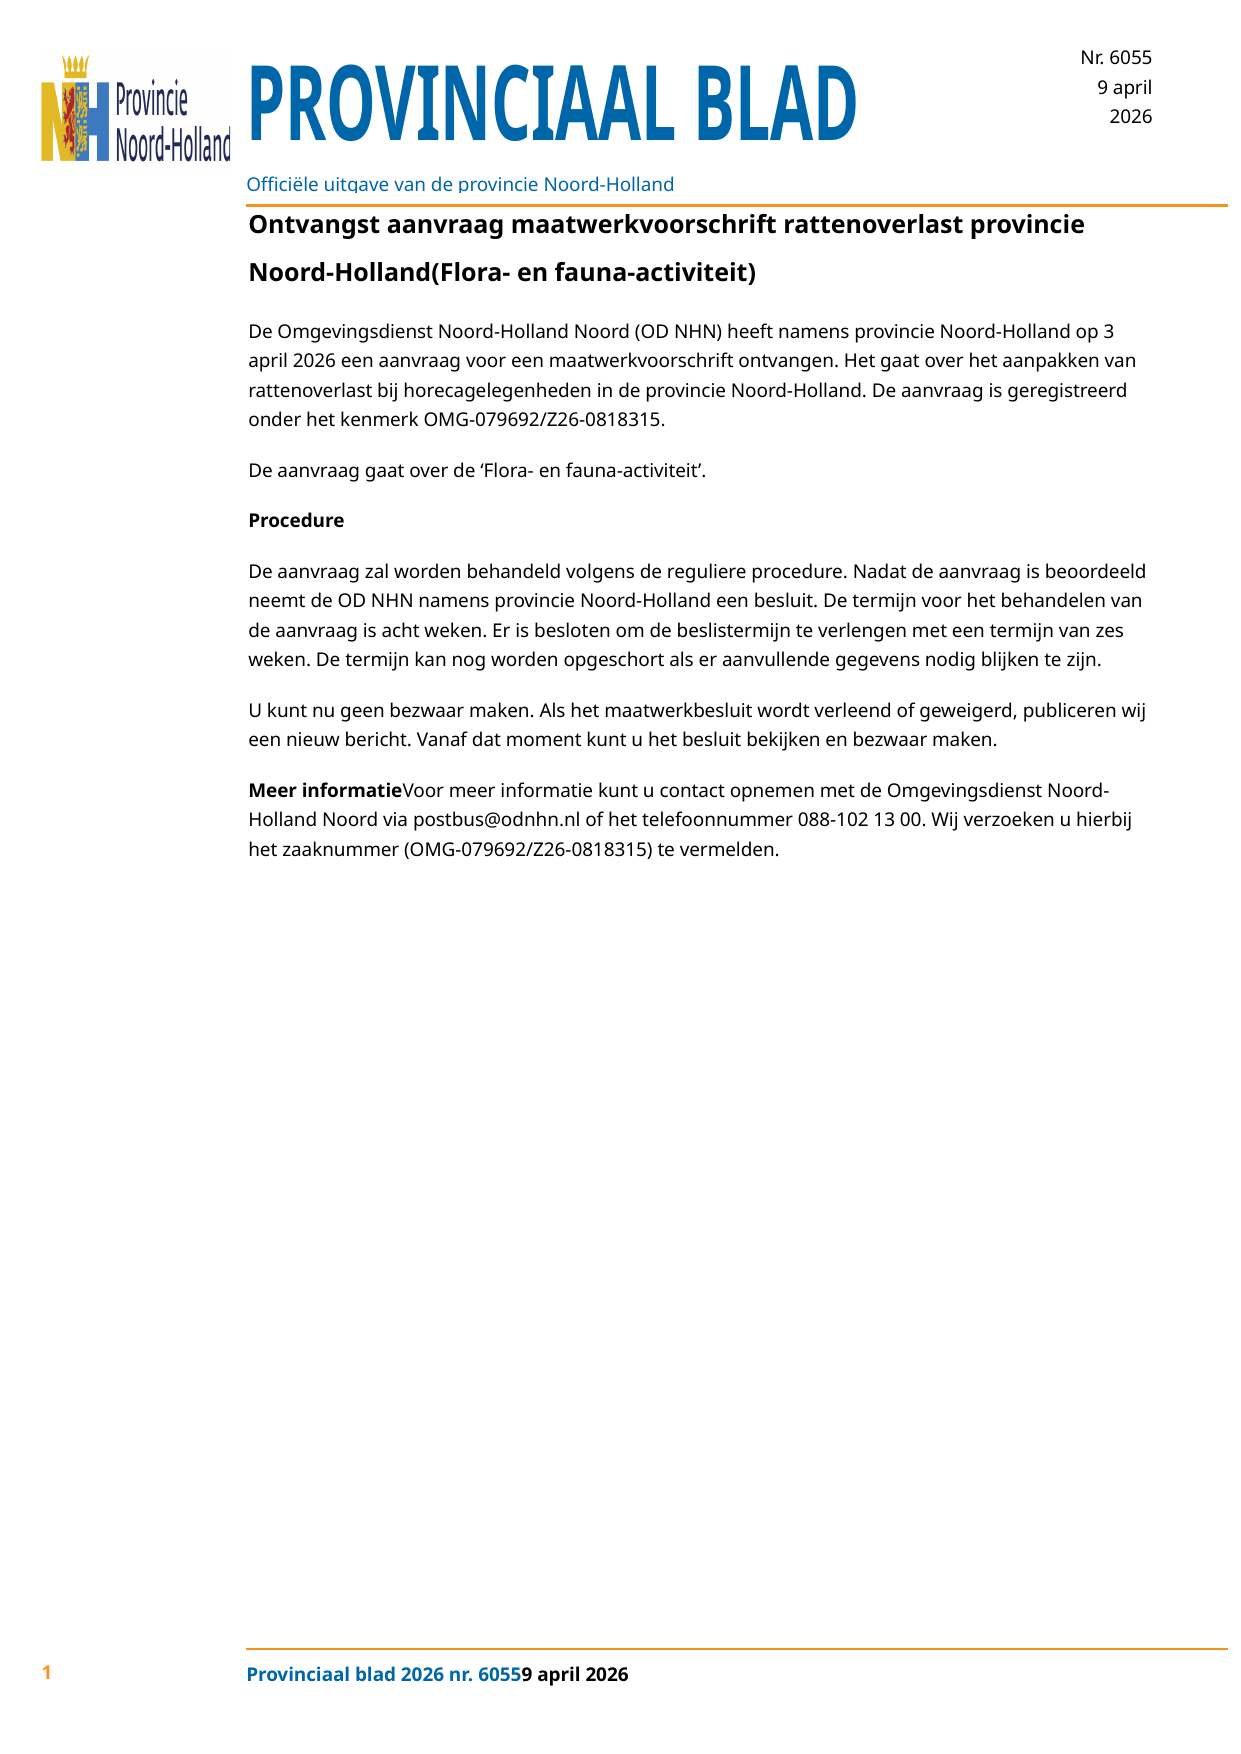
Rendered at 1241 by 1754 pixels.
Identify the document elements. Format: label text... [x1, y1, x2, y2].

text De aanvraag zal worden behandeld volgens de reguliere procedure. Nadat de aanvraag is beoordeeld neemt de OD NHN namens provincie Noord-Holland een besluit. De termijn voor het behandelen van de aanvraag is acht weken. Er is besloten om de beslistermijn te verlengen met een termijn van zes weken. De termijn kan nog worden opgeschort als er aanvullende gegevens nodig blijken te zijn. [248, 558, 1152, 672]
text Meer informatieVoor meer informatie kunt u contact opnemen met de Omgevingsdienst Noord-Holland Noord via postbus@odnhn.nl of het telefoonnummer 088-102 13 00. Wij verzoeken u hierbij het zaaknummer (OMG-079692/Z26-0818315) te vermelden. [248, 777, 1152, 862]
text U kunt nu geen bezwaar maken. Als het maatwerkbesluit wordt verleend of geweigerd, publiceren wij een nieuw bericht. Vanaf dat moment kunt u het besluit bekijken en bezwaar maken. [248, 697, 1152, 752]
picture [41, 47, 231, 172]
text Procedure [248, 507, 1152, 533]
text De Omgevingsdienst Noord-Holland Noord (OD NHN) heeft namens provincie Noord-Holland op 3 april 2026 een aanvraag voor een maatwerkvoorschrift ontvangen. Het gaat over het aanpakken van rattenoverlast bij horecagelegenheden in de provincie Noord-Holland. De aanvraag is geregistreerd onder het kenmerk OMG-079692/Z26-0818315. [248, 318, 1152, 432]
text Ontvangst aanvraag maatwerkvoorschrift rattenoverlast provincie Noord-Holland(Flora- en fauna-activiteit) [248, 207, 1152, 288]
text De aanvraag gaat over de ‘Flora- en fauna-activiteit’. [248, 457, 1152, 483]
